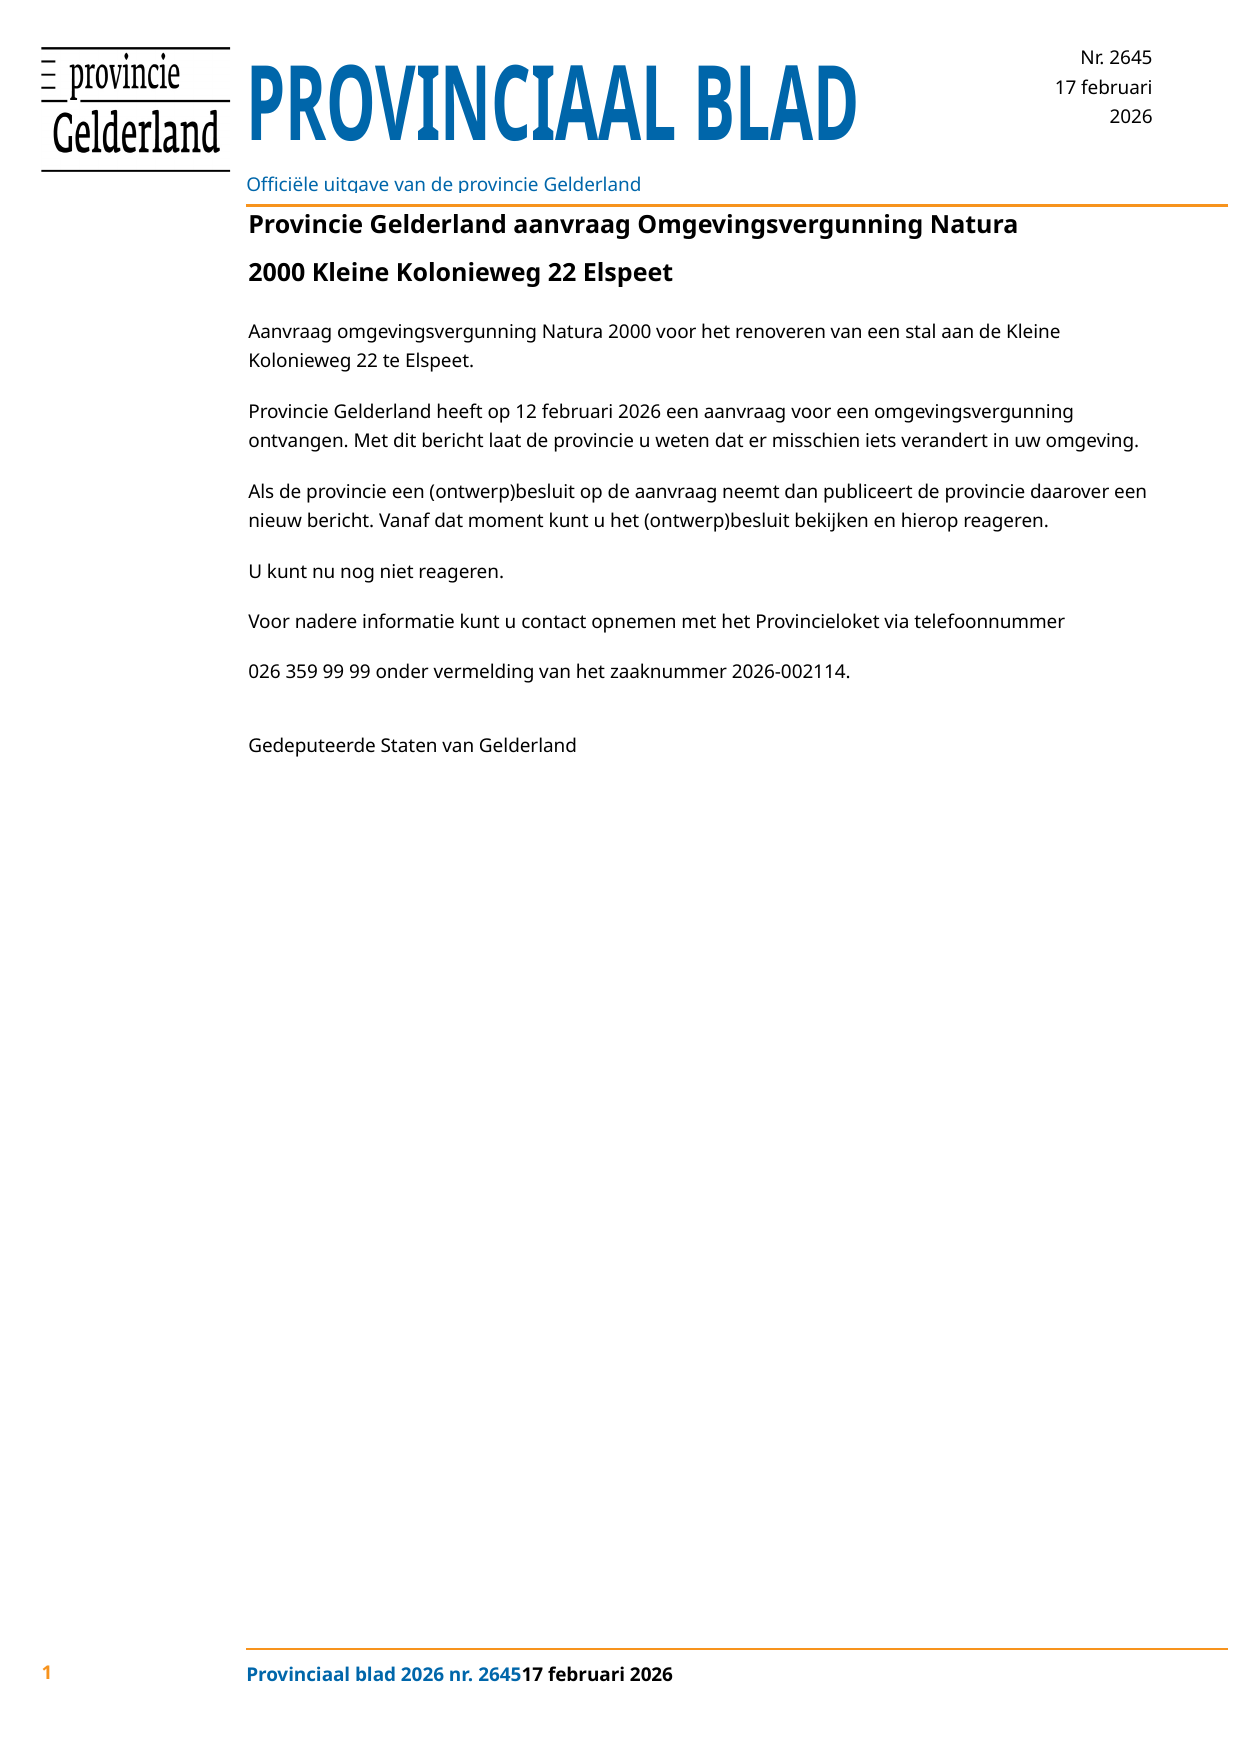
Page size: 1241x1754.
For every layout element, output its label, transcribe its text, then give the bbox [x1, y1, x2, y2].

text 026 359 99 99 onder vermelding van het zaaknummer 2026-002114. [248, 659, 1152, 684]
text U kunt nu nog niet reageren. [248, 558, 1152, 584]
text Provincie Gelderland aanvraag Omgevingsvergunning Natura 2000 Kleine Kolonieweg 22 Elspeet [248, 207, 1152, 288]
text Als de provincie een (ontwerp)besluit op de aanvraag neemt dan publiceert de provincie daarover een nieuw bericht. Vanaf dat moment kunt u het (ontwerp)besluit bekijken en hierop reageren. [248, 478, 1152, 533]
text Voor nadere informatie kunt u contact opnemen met het Provincieloket via telefoonnummer [248, 608, 1152, 634]
text Gedeputeerde Staten van Gelderland [248, 732, 1152, 758]
text Aanvraag omgevingsvergunning Natura 2000 voor het renoveren van een stal aan de Kleine Kolonieweg 22 te Elspeet. [248, 318, 1152, 373]
picture [41, 47, 231, 172]
text Provincie Gelderland heeft op 12 februari 2026 een aanvraag voor een omgevingsvergunning ontvangen. Met dit bericht laat de provincie u weten dat er misschien iets verandert in uw omgeving. [248, 398, 1152, 453]
